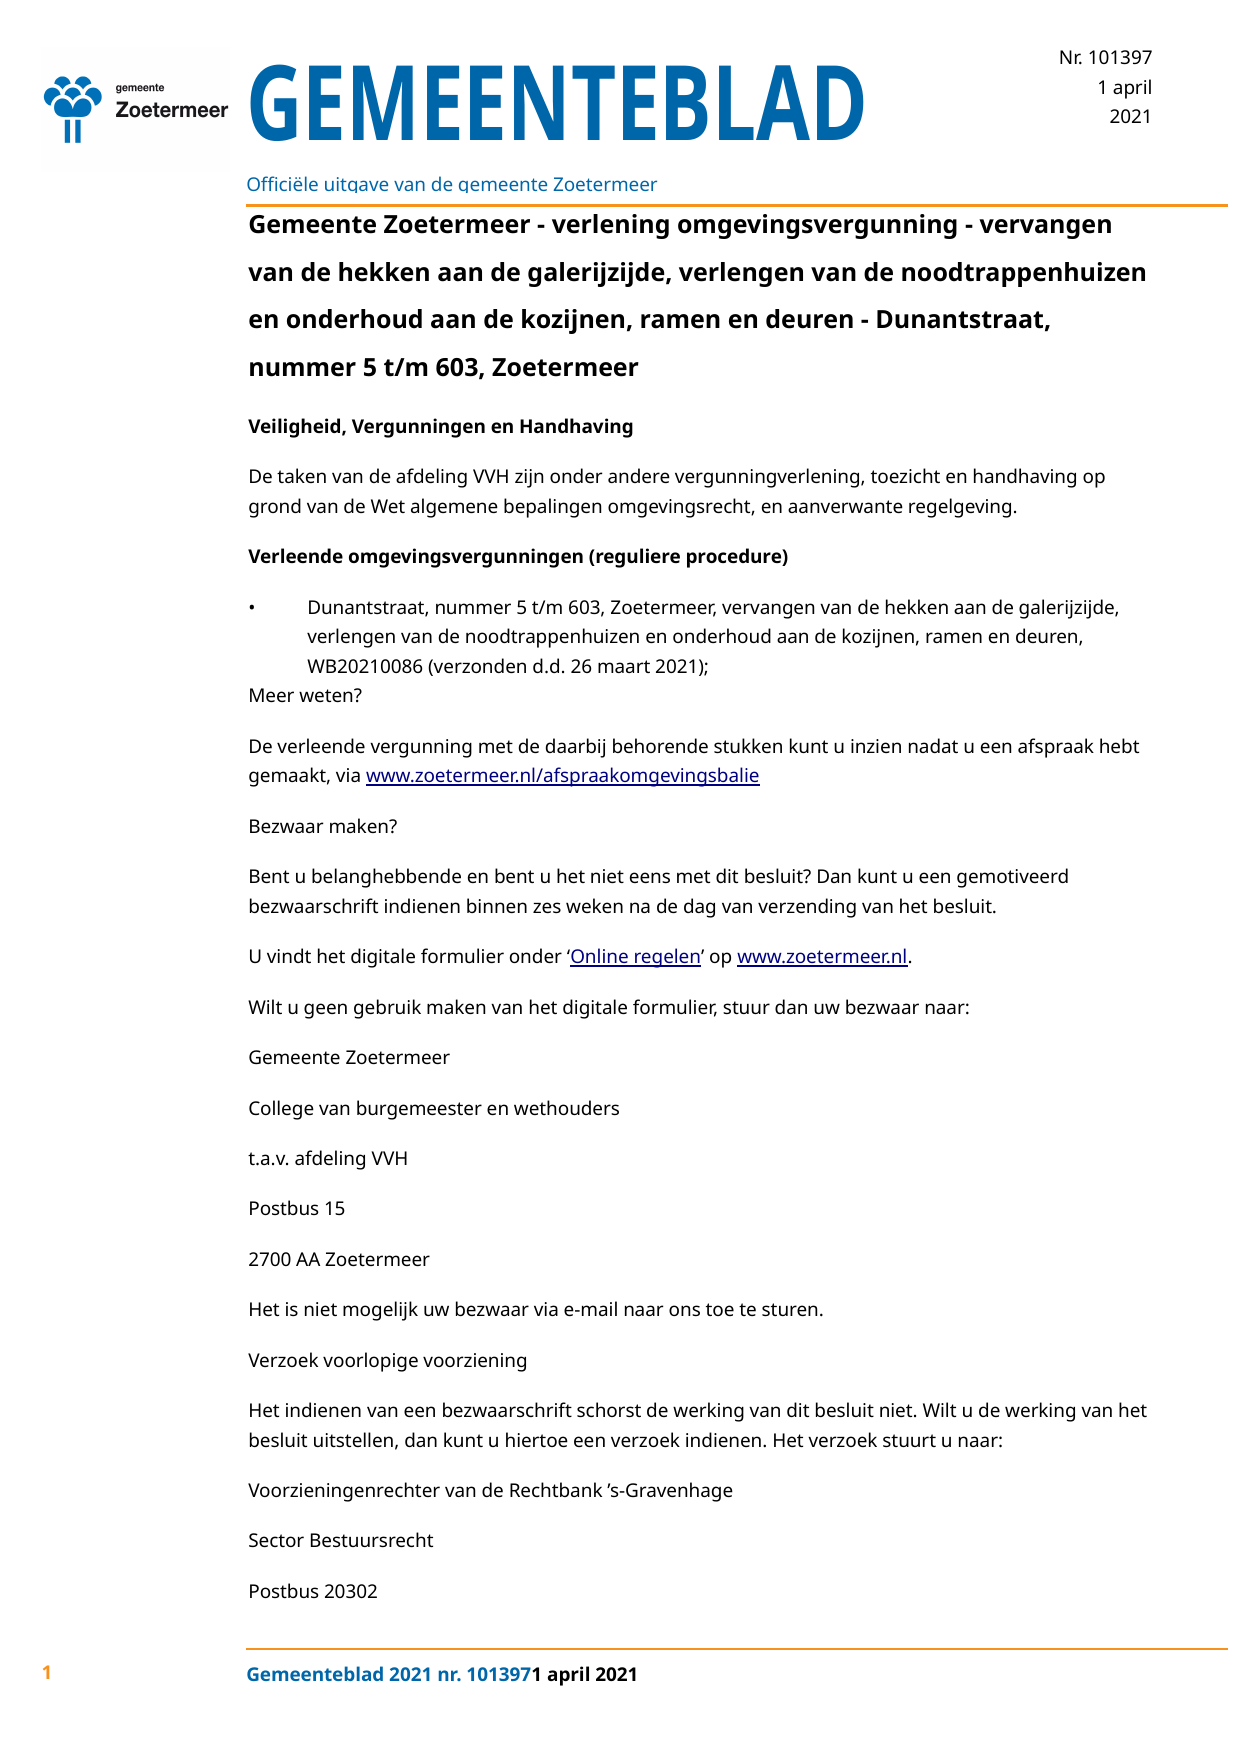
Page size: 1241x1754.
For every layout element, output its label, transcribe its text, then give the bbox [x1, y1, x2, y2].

text t.a.v. afdeling VVH [248, 1145, 1152, 1171]
text Postbus 15 [248, 1196, 1152, 1221]
picture [41, 47, 231, 172]
text Verleende omgevingsvergunningen (reguliere procedure) [248, 543, 1152, 569]
text Bezwaar maken? [248, 813, 1152, 839]
text College van burgemeester en wethouders [248, 1095, 1152, 1121]
text Verzoek voorlopige voorziening [248, 1347, 1152, 1373]
list Dunantstraat, nummer 5 t/m 603, Zoetermeer, vervangen van de hekken aan de galerijzijde, verlengen van de noodtrappenhuizen en onderhoud aan de kozijnen, ramen en deuren, WB20210086 (verzonden d.d. 26 maart 2021); [248, 594, 1152, 679]
text De taken van de afdeling VVH zijn onder andere vergunningverlening, toezicht en handhaving op grond van de Wet algemene bepalingen omgevingsrecht, en aanverwante regelgeving. [248, 463, 1152, 519]
text Wilt u geen gebruik maken van het digitale formulier, stuur dan uw bezwaar naar: [248, 994, 1152, 1020]
text Veiligheid, Vergunningen en Handhaving [248, 413, 1152, 439]
text Bent u belanghebbende en bent u het niet eens met dit besluit? Dan kunt u een gemotiveerd bezwaarschrift indienen binnen zes weken na de dag van verzending van het besluit. [248, 863, 1152, 919]
text U vindt het digitale formulier onder ‘Online regelen’ op www.zoetermeer.nl. [248, 943, 1152, 969]
text Postbus 20302 [248, 1578, 1152, 1604]
text Sector Bestuursrecht [248, 1528, 1152, 1553]
text Meer weten? [248, 683, 1152, 708]
text De verleende vergunning met de daarbij behorende stukken kunt u inzien nadat u een afspraak hebt gemaakt, via www.zoetermeer.nl/afspraakomgevingsbalie [248, 733, 1152, 788]
text Voorzieningenrechter van de Rechtbank ’s-Gravenhage [248, 1477, 1152, 1503]
text 2700 AA Zoetermeer [248, 1246, 1152, 1272]
text Het indienen van een bezwaarschrift schorst de werking van dit besluit niet. Wilt u de werking van het besluit uitstellen, dan kunt u hiertoe een verzoek indienen. Het verzoek stuurt u naar: [248, 1397, 1152, 1453]
text Het is niet mogelijk uw bezwaar via e-mail naar ons toe te sturen. [248, 1296, 1152, 1322]
text Gemeente Zoetermeer - verlening omgevingsvergunning - vervangen van de hekken aan de galerijzijde, verlengen van de noodtrappenhuizen en onderhoud aan de kozijnen, ramen en deuren - Dunantstraat, nummer 5 t/m 603, Zoetermeer [248, 207, 1152, 384]
text Gemeente Zoetermeer [248, 1044, 1152, 1070]
